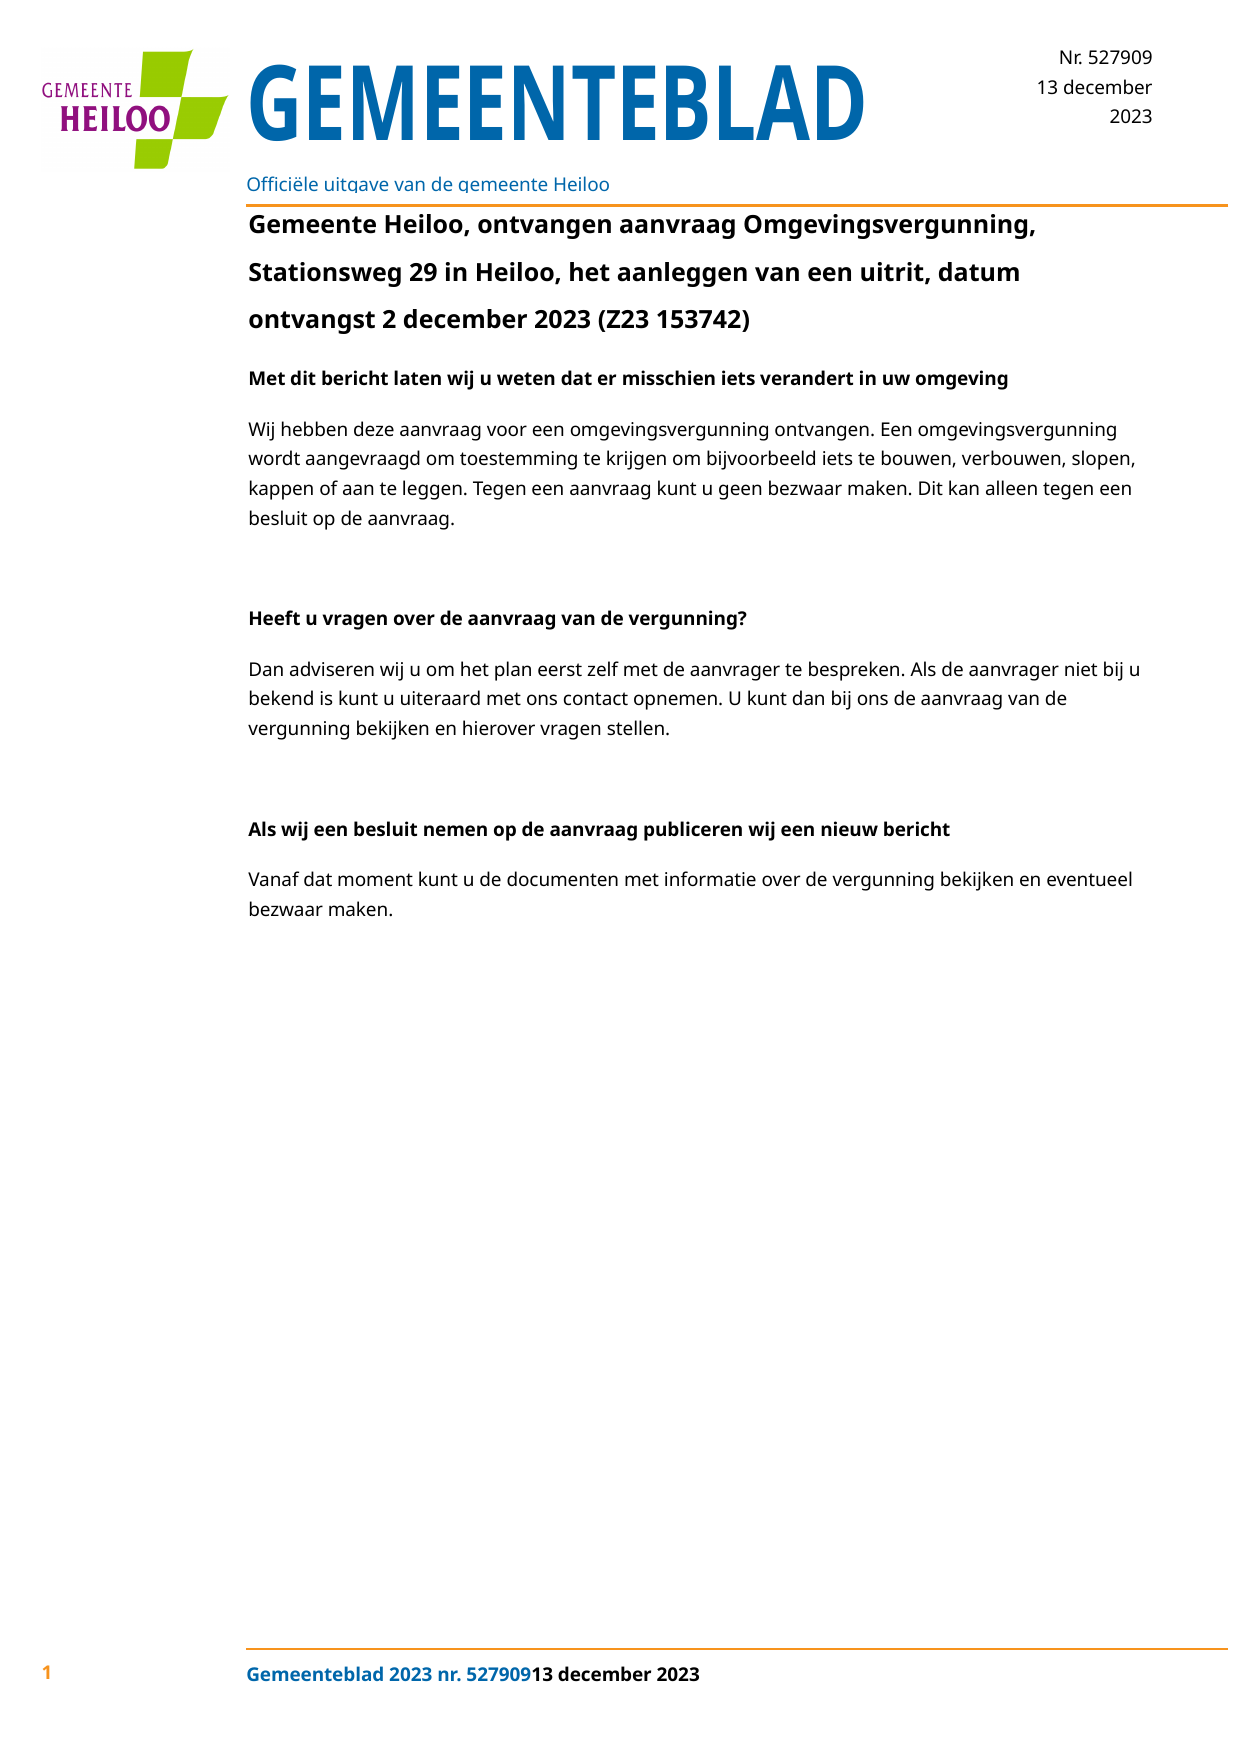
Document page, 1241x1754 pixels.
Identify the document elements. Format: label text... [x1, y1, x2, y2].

text Wij hebben deze aanvraag voor een omgevingsvergunning ontvangen. Een omgevingsvergunning wordt aangevraagd om toestemming te krijgen om bijvoorbeeld iets te bouwen, verbouwen, slopen, kappen of aan te leggen. Tegen een aanvraag kunt u geen bezwaar maken. Dit kan alleen tegen een besluit op de aanvraag. [248, 416, 1152, 530]
text Vanaf dat moment kunt u de documenten met informatie over de vergunning bekijken en eventueel bezwaar maken. [248, 866, 1152, 922]
picture [41, 47, 231, 172]
text Met dit bericht laten wij u weten dat er misschien iets verandert in uw omgeving [248, 366, 1152, 391]
text Dan adviseren wij u om het plan eerst zelf met de aanvrager te bespreken. Als de aanvrager niet bij u bekend is kunt u uiteraard met ons contact opnemen. U kunt dan bij ons de aanvraag van de vergunning bekijken en hierover vragen stellen. [248, 656, 1152, 741]
text Gemeente Heiloo, ontvangen aanvraag Omgevingsvergunning, Stationsweg 29 in Heiloo, het aanleggen van een uitrit, datum ontvangst 2 december 2023 (Z23 153742) [248, 207, 1152, 336]
text Heeft u vragen over de aanvraag van de vergunning? [248, 606, 1152, 631]
text Als wij een besluit nemen op de aanvraag publiceren wij een nieuw bericht [248, 816, 1152, 842]
